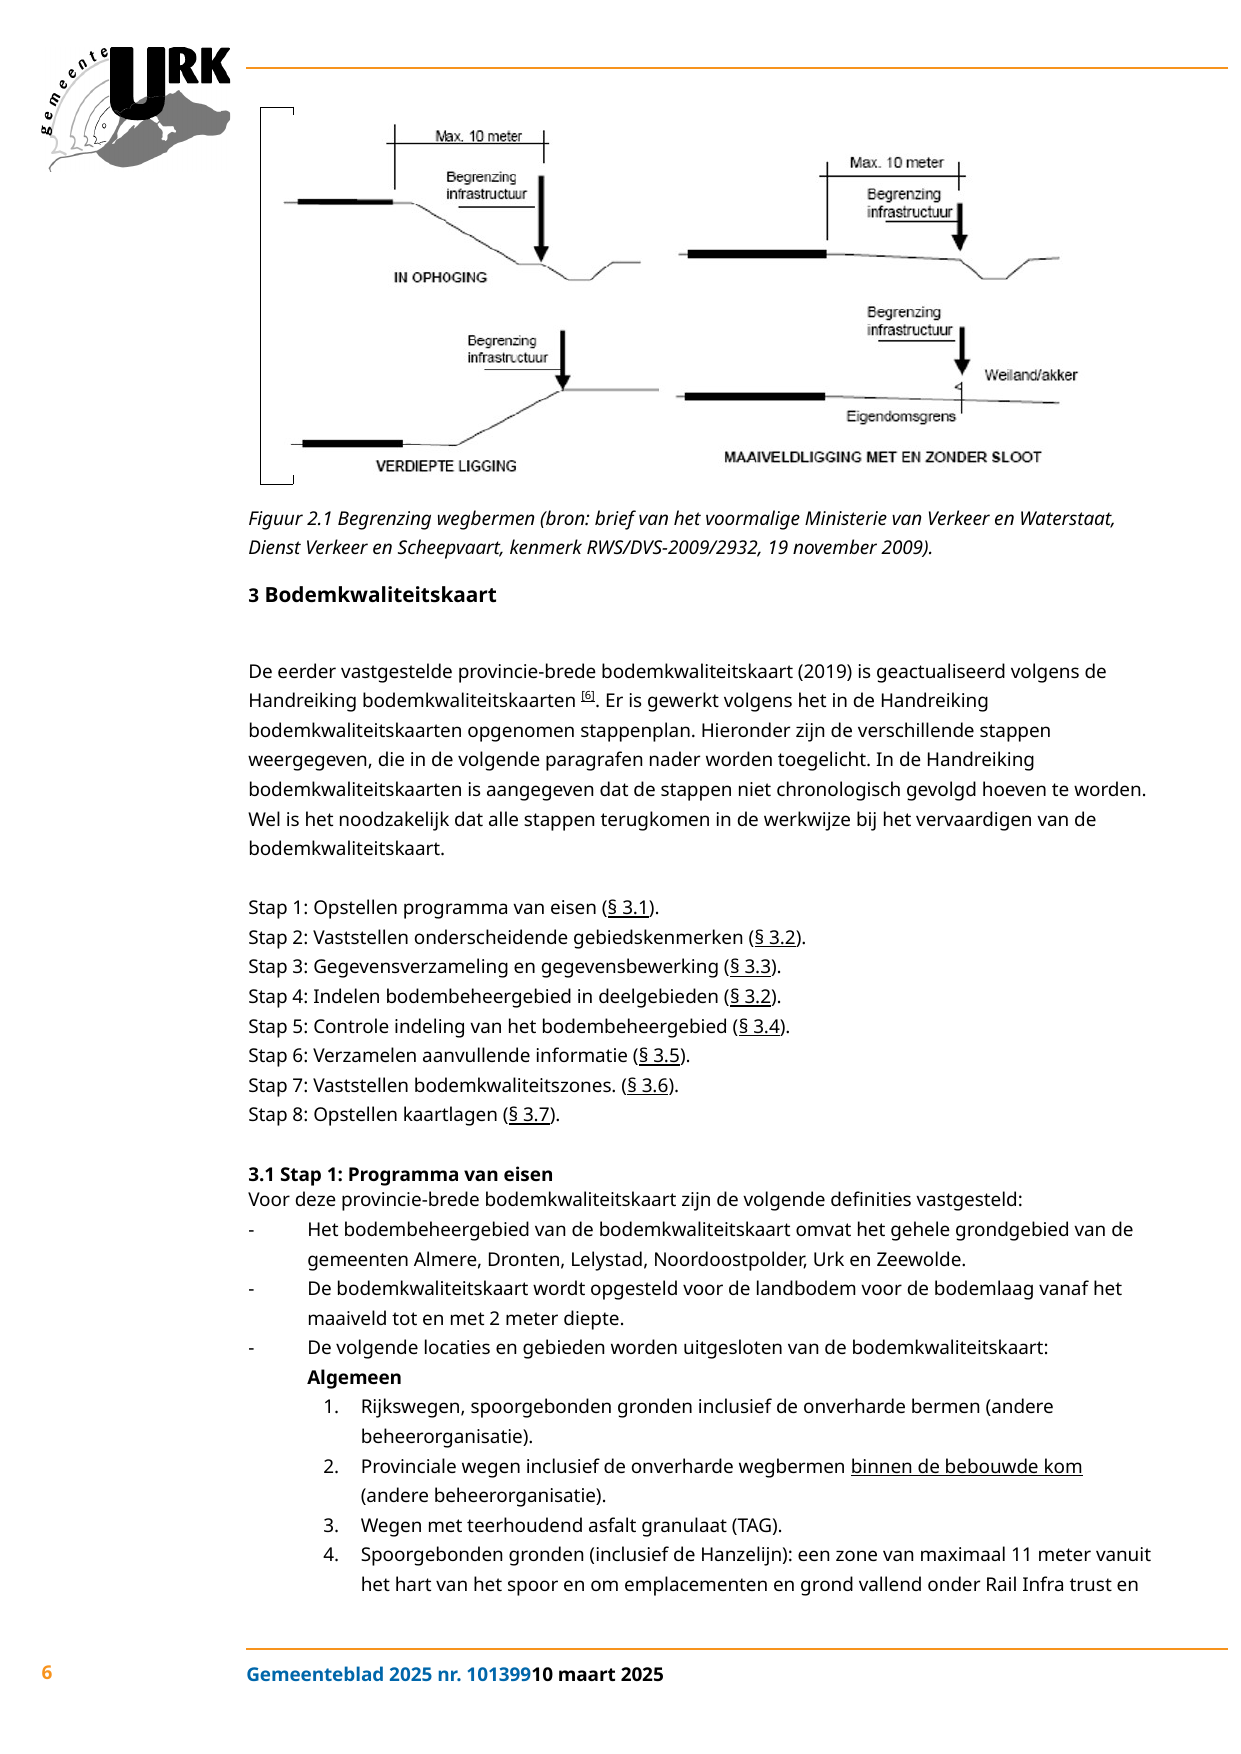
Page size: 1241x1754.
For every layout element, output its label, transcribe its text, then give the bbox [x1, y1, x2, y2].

list De volgende locaties en gebieden worden uitgesloten van de bodemkwaliteitskaart: [248, 1334, 1152, 1360]
list Het bodembeheergebied van de bodemkwaliteitskaart omvat het gehele grondgebied van de gemeenten Almere, Dronten, Lelystad, Noordoostpolder, Urk en Zeewolde. [248, 1216, 1152, 1271]
text Stap 5: Controle indeling van het bodembeheergebied (§ 3.4). [248, 1013, 1152, 1039]
list Provinciale wegen inclusief de onverharde wegbermen binnen de bebouwde kom (andere beheerorganisatie). [323, 1453, 1152, 1508]
list Rijkswegen, spoorgebonden gronden inclusief de onverharde bermen (andere beheerorganisatie). [323, 1394, 1152, 1449]
text 3 Bodemkwaliteitskaart [248, 580, 1152, 609]
list De bodemkwaliteitskaart wordt opgesteld voor de landbodem voor de bodemlaag vanaf het maaiveld tot en met 2 meter diepte. [248, 1275, 1152, 1331]
text Stap 1: Opstellen programma van eisen (§ 3.1). [248, 894, 1152, 920]
text De eerder vastgestelde provincie-brede bodemkwaliteitskaart (2019) is geactualiseerd volgens de Handreiking bodemkwaliteitskaarten [6]. Er is gewerkt volgens het in de Handreiking bodemkwaliteitskaarten opgenomen stappenplan. Hieronder zijn de verschillende stappen weergegeven, die in de volgende paragrafen nader worden toegelicht. In de Handreiking bodemkwaliteitskaarten is aangegeven dat de stappen niet chronologisch gevolgd hoeven te worden. Wel is het noodzakelijk dat alle stappen terugkomen in de werkwijze bij het vervaardigen van de bodemkwaliteitskaart. [248, 658, 1152, 861]
text 3.1 Stap 1: Programma van eisen [248, 1161, 1152, 1187]
text Voor deze provincie-brede bodemkwaliteitskaart zijn de volgende definities vastgesteld: [248, 1187, 1152, 1212]
text Figuur 2.1 Begrenzing wegbermen (bron: brief van het voormalige Ministerie van Verkeer en Waterstaat, Dienst Verkeer en Scheepvaart, kenmerk RWS/DVS‐2009/2932, 19 november 2009). [248, 505, 1152, 560]
picture [268, 115, 1096, 475]
list Spoorgebonden gronden (inclusief de Hanzelijn): een zone van maximaal 11 meter vanuit het hart van het spoor en om emplacementen en grond vallend onder Rail Infra trust en [323, 1542, 1152, 1597]
text Stap 4: Indelen bodembeheergebied in deelgebieden (§ 3.2). [248, 983, 1152, 1009]
text Stap 8: Opstellen kaartlagen (§ 3.7). [248, 1102, 1152, 1127]
list Algemeen [248, 1364, 1152, 1390]
text Stap 3: Gegevensverzameling en gegevensbewerking (§ 3.3). [248, 954, 1152, 979]
text Stap 6: Verzamelen aanvullende informatie (§ 3.5). [248, 1042, 1152, 1068]
list Wegen met teerhoudend asfalt granulaat (TAG). [323, 1512, 1152, 1538]
picture [41, 47, 231, 172]
text Stap 2: Vaststellen onderscheidende gebiedskenmerken (§ 3.2). [248, 924, 1152, 950]
text Stap 7: Vaststellen bodemkwaliteitszones. (§ 3.6). [248, 1072, 1152, 1098]
